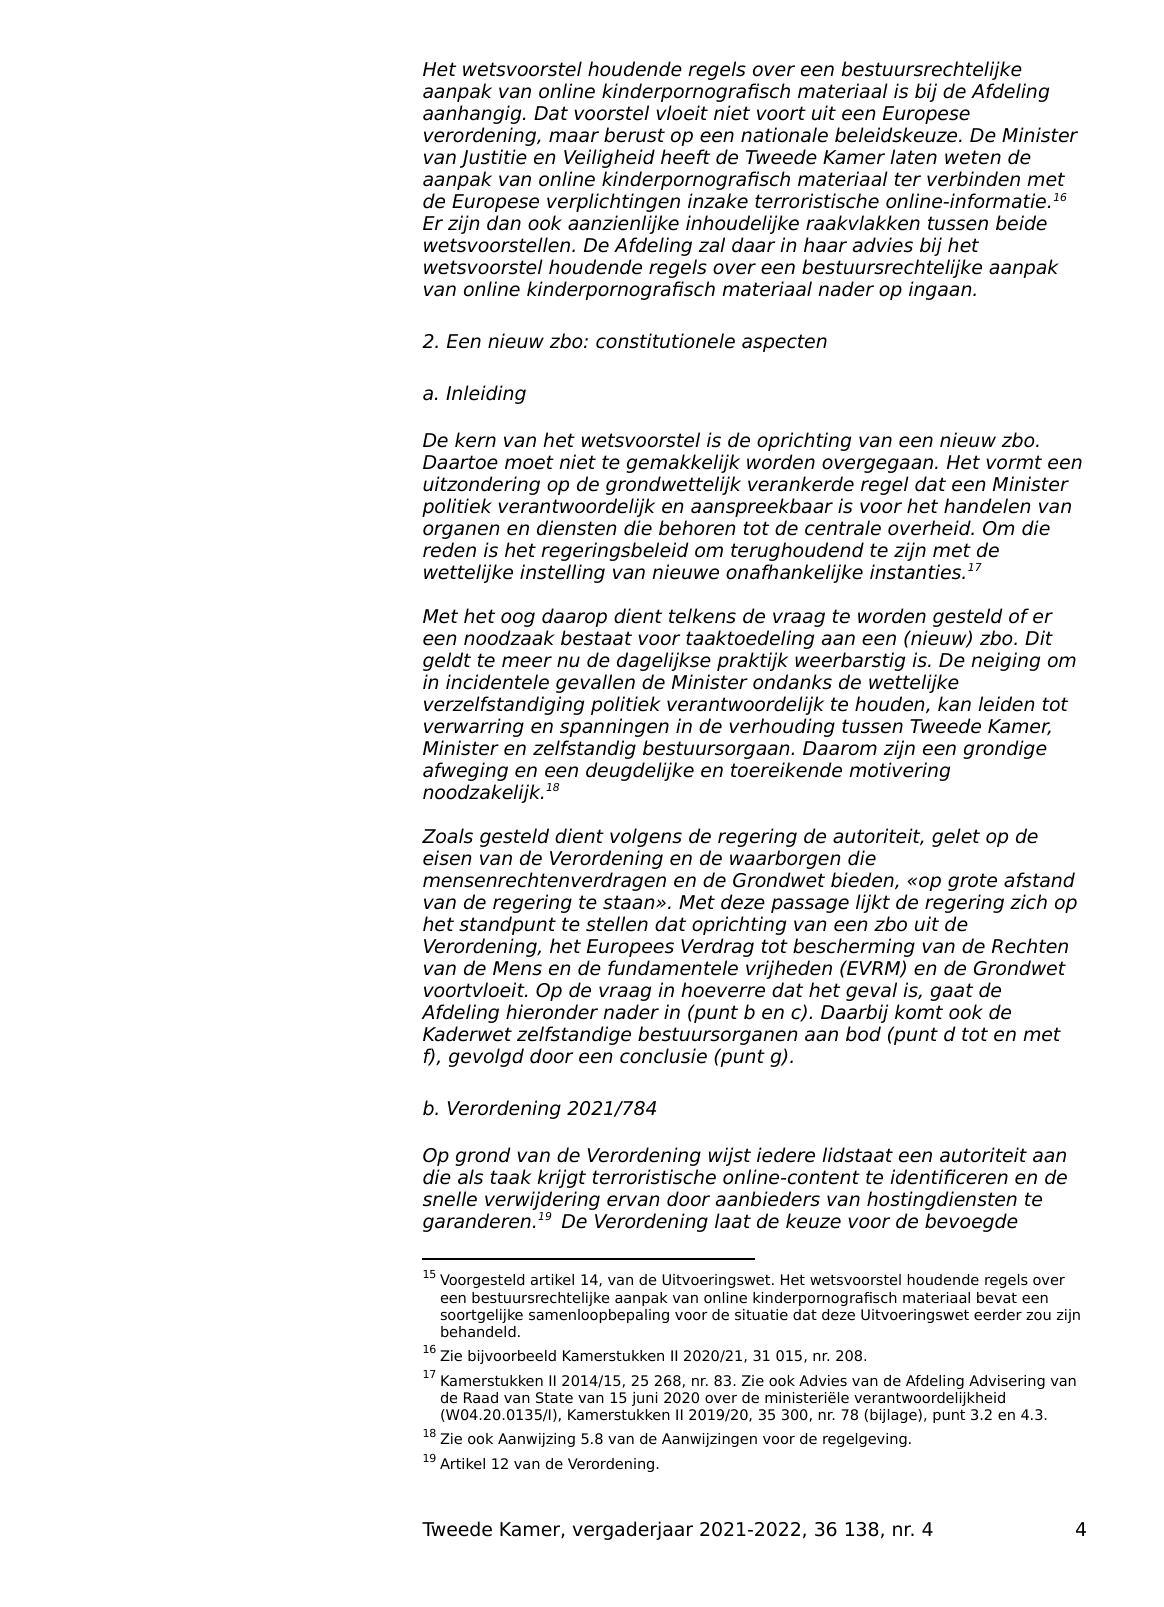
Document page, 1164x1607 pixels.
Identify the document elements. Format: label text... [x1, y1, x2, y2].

text Op grond van de Verordening wijst iedere lidstaat een autoriteit aan die als taak krijgt terroristische online-content te identificeren en de snelle verwijdering ervan door aanbieders van hostingdiensten te garanderen. De Verordening laat de keuze voor de bevoegde [422, 1144, 1087, 1232]
subtitle b. Verordening 2021/784 [422, 1098, 1087, 1119]
text Zie ook Aanwijzing 5.8 van de Aanwijzingen voor de regelgeving. [422, 1427, 1087, 1449]
text Voorgesteld artikel 14, van de Uitvoeringswet. Het wetsvoorstel houdende regels over een bestuursrechtelijke aanpak van online kinderpornografisch materiaal bevat een soortgelijke samenloopbepaling voor de situatie dat deze Uitvoeringswet eerder zou zijn behandeld. [422, 1268, 1087, 1341]
text Zoals gesteld dient volgens de regering de autoriteit, gelet op de eisen van de Verordening en de waarborgen die mensenrechtenverdragen en de Grondwet bieden, «op grote afstand van de regering te staan». Met deze passage lijkt de regering zich op het standpunt te stellen dat oprichting van een zbo uit de Verordening, het Europees Verdrag tot bescherming van de Rechten van de Mens en de fundamentele vrijheden (EVRM) en de Grondwet voortvloeit. Op de vraag in hoeverre dat het geval is, gaat de Afdeling hieronder nader in (punt b en c). Daarbij komt ook de Kaderwet zelfstandige bestuursorganen aan bod (punt d tot en met f), gevolgd door een conclusie (punt g). [422, 826, 1087, 1068]
text Zie bijvoorbeeld Kamerstukken II 2020/21, 31 015, nr. 208. [422, 1343, 1087, 1366]
text Het wetsvoorstel houdende regels over een bestuursrechtelijke aanpak van online kinderpornografisch materiaal is bij de Afdeling aanhangig. Dat voorstel vloeit niet voort uit een Europese verordening, maar berust op een nationale beleidskeuze. De Minister van Justitie en Veiligheid heeft de Tweede Kamer laten weten de aanpak van online kinderpornografisch materiaal ter verbinden met de Europese verplichtingen inzake terroristische online-informatie. Er zijn dan ook aanzienlijke inhoudelijke raakvlakken tussen beide wetsvoorstellen. De Afdeling zal daar in haar advies bij het wetsvoorstel houdende regels over een bestuursrechtelijke aanpak van online kinderpornografisch materiaal nader op ingaan. [422, 59, 1087, 301]
text Kamerstukken II 2014/15, 25 268, nr. 83. Zie ook Advies van de Afdeling Advisering van de Raad van State van 15 juni 2020 over de ministeriële verantwoordelijkheid (W04.20.0135/I), Kamerstukken II 2019/20, 35 300, nr. 78 (bijlage), punt 3.2 en 4.3. [422, 1368, 1087, 1424]
text De kern van het wetsvoorstel is de oprichting van een nieuw zbo. Daartoe moet niet te gemakkelijk worden overgegaan. Het vormt een uitzondering op de grondwettelijk verankerde regel dat een Minister politiek verantwoordelijk en aanspreekbaar is voor het handelen van organen en diensten die behoren tot de centrale overheid. Om die reden is het regeringsbeleid om terughoudend te zijn met de wettelijke instelling van nieuwe onafhankelijke instanties. [422, 430, 1087, 584]
text Met het oog daarop dient telkens de vraag te worden gesteld of er een noodzaak bestaat voor taaktoedeling aan een (nieuw) zbo. Dit geldt te meer nu de dagelijkse praktijk weerbarstig is. De neiging om in incidentele gevallen de Minister ondanks de wettelijke verzelfstandiging politiek verantwoordelijk te houden, kan leiden tot verwarring en spanningen in de verhouding tussen Tweede Kamer, Minister en zelfstandig bestuursorgaan. Daarom zijn een grondige afweging en een deugdelijke en toereikende motivering noodzakelijk. [422, 606, 1087, 804]
subtitle 2. Een nieuw zbo: constitutionele aspecten [422, 331, 1087, 353]
text Artikel 12 van de Verordening. [422, 1452, 1087, 1474]
subtitle a. Inleiding [422, 383, 1087, 405]
